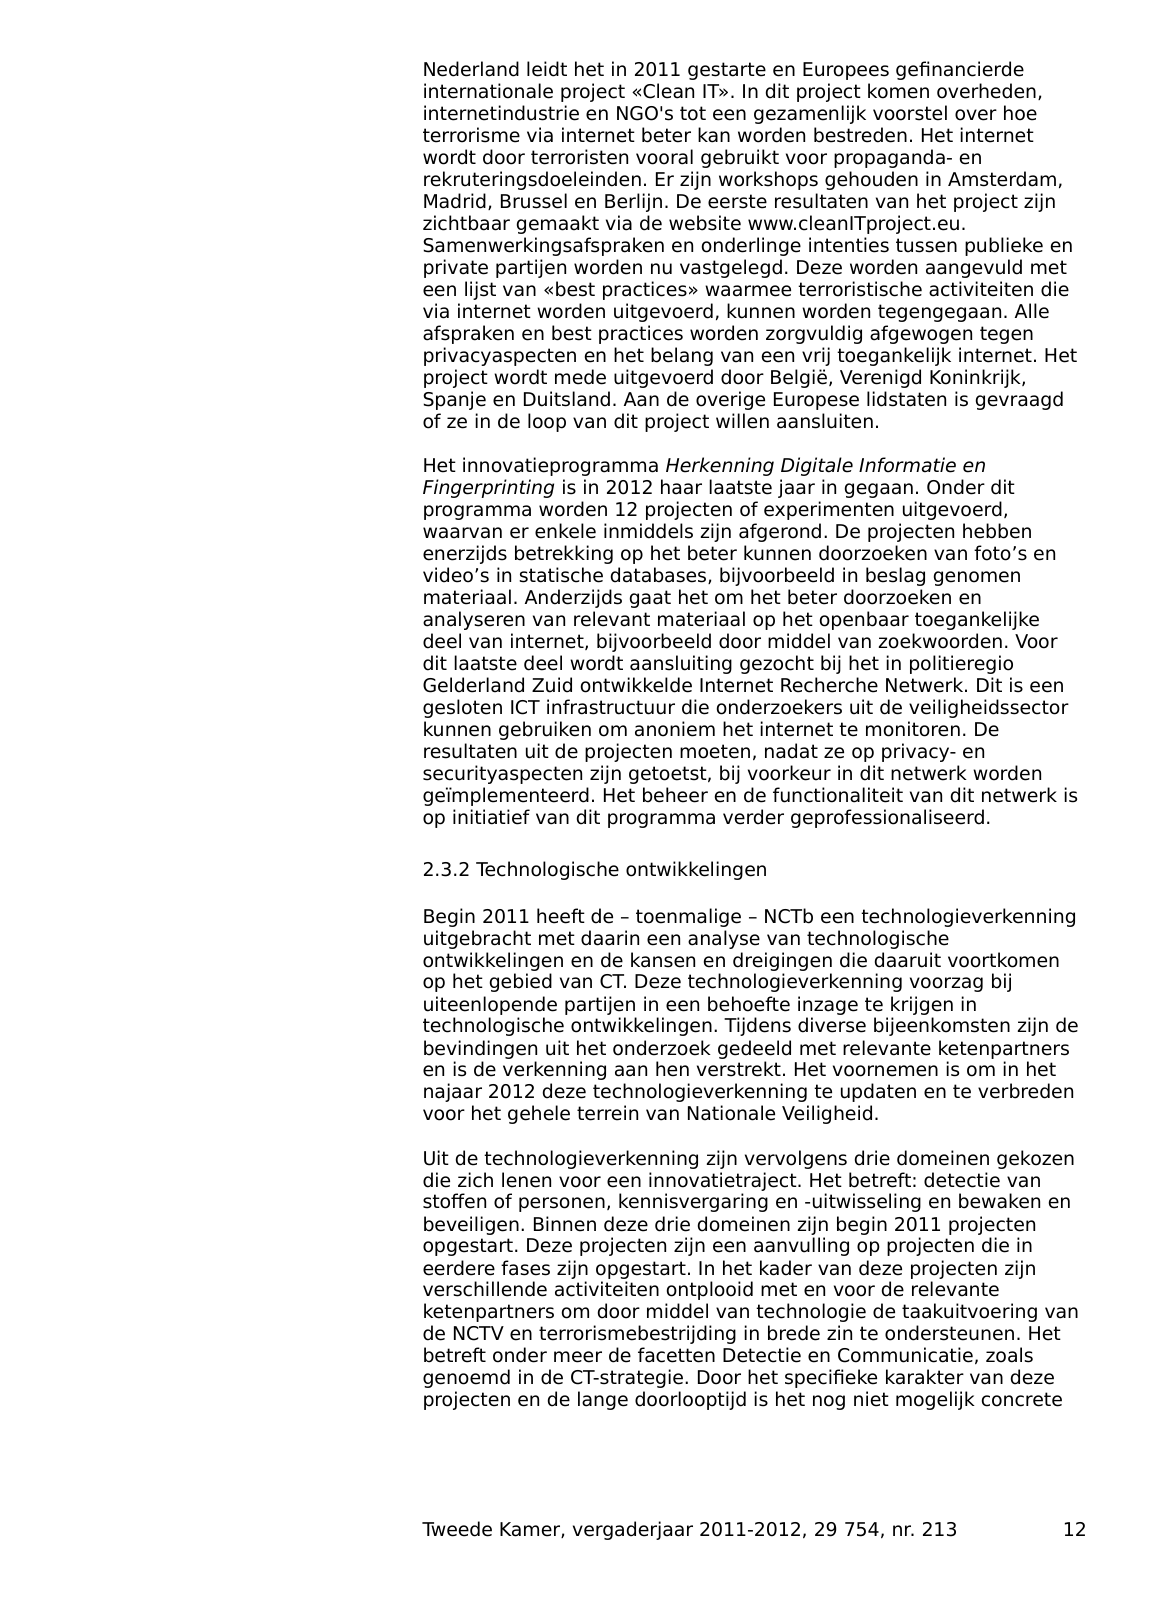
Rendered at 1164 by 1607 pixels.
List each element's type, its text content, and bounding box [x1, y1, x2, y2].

text Begin 2011 heeft de – toenmalige – NCTb een technologieverkenning uitgebracht met daarin een analyse van technologische ontwikkelingen en de kansen en dreigingen die daaruit voortkomen op het gebied van CT. Deze technologieverkenning voorzag bij uiteenlopende partijen in een behoefte inzage te krijgen in technologische ontwikkelingen. Tijdens diverse bijeenkomsten zijn de bevindingen uit het onderzoek gedeeld met relevante ketenpartners en is de verkenning aan hen verstrekt. Het voornemen is om in het najaar 2012 deze technologieverkenning te updaten en te verbreden voor het gehele terrein van Nationale Veiligheid. [422, 906, 1087, 1125]
text Uit de technologieverkenning zijn vervolgens drie domeinen gekozen die zich lenen voor een innovatietraject. Het betreft: detectie van stoffen of personen, kennisvergaring en -uitwisseling en bewaken en beveiligen. Binnen deze drie domeinen zijn begin 2011 projecten opgestart. Deze projecten zijn een aanvulling op projecten die in eerdere fases zijn opgestart. In het kader van deze projecten zijn verschillende activiteiten ontplooid met en voor de relevante ketenpartners om door middel van technologie de taakuitvoering van de NCTV en terrorismebestrijding in brede zin te ondersteunen. Het betreft onder meer de facetten Detectie en Communicatie, zoals genoemd in de CT-strategie. Door het specifieke karakter van deze projecten en de lange doorlooptijd is het nog niet mogelijk concrete [422, 1147, 1087, 1411]
text Het innovatieprogramma Herkenning Digitale Informatie en Fingerprinting is in 2012 haar laatste jaar in gegaan. Onder dit programma worden 12 projecten of experimenten uitgevoerd, waarvan er enkele inmiddels zijn afgerond. De projecten hebben enerzijds betrekking op het beter kunnen doorzoeken van foto’s en video’s in statische databases, bijvoorbeeld in beslag genomen materiaal. Anderzijds gaat het om het beter doorzoeken en analyseren van relevant materiaal op het openbaar toegankelijke deel van internet, bijvoorbeeld door middel van zoekwoorden. Voor dit laatste deel wordt aansluiting gezocht bij het in politieregio Gelderland Zuid ontwikkelde Internet Recherche Netwerk. Dit is een gesloten ICT infrastructuur die onderzoekers uit de veiligheidssector kunnen gebruiken om anoniem het internet te monitoren. De resultaten uit de projecten moeten, nadat ze op privacy- en securityaspecten zijn getoetst, bij voorkeur in dit netwerk worden geïmplementeerd. Het beheer en de functionaliteit van dit netwerk is op initiatief van dit programma verder geprofessionaliseerd. [422, 455, 1087, 828]
text Nederland leidt het in 2011 gestarte en Europees gefinancierde internationale project «Clean IT». In dit project komen overheden, internetindustrie en NGO's tot een gezamenlijk voorstel over hoe terrorisme via internet beter kan worden bestreden. Het internet wordt door terroristen vooral gebruikt voor propaganda- en rekruteringsdoeleinden. Er zijn workshops gehouden in Amsterdam, Madrid, Brussel en Berlijn. De eerste resultaten van het project zijn zichtbaar gemaakt via de website www.cleanITproject.eu. Samenwerkingsafspraken en onderlinge intenties tussen publieke en private partijen worden nu vastgelegd. Deze worden aangevuld met een lijst van «best practices» waarmee terroristische activiteiten die via internet worden uitgevoerd, kunnen worden tegengegaan. Alle afspraken en best practices worden zorgvuldig afgewogen tegen privacyaspecten en het belang van een vrij toegankelijk internet. Het project wordt mede uitgevoerd door België, Verenigd Koninkrijk, Spanje en Duitsland. Aan de overige Europese lidstaten is gevraagd of ze in de loop van dit project willen aansluiten. [422, 59, 1087, 433]
subtitle 2.3.2 Technologische ontwikkelingen [422, 858, 1087, 881]
